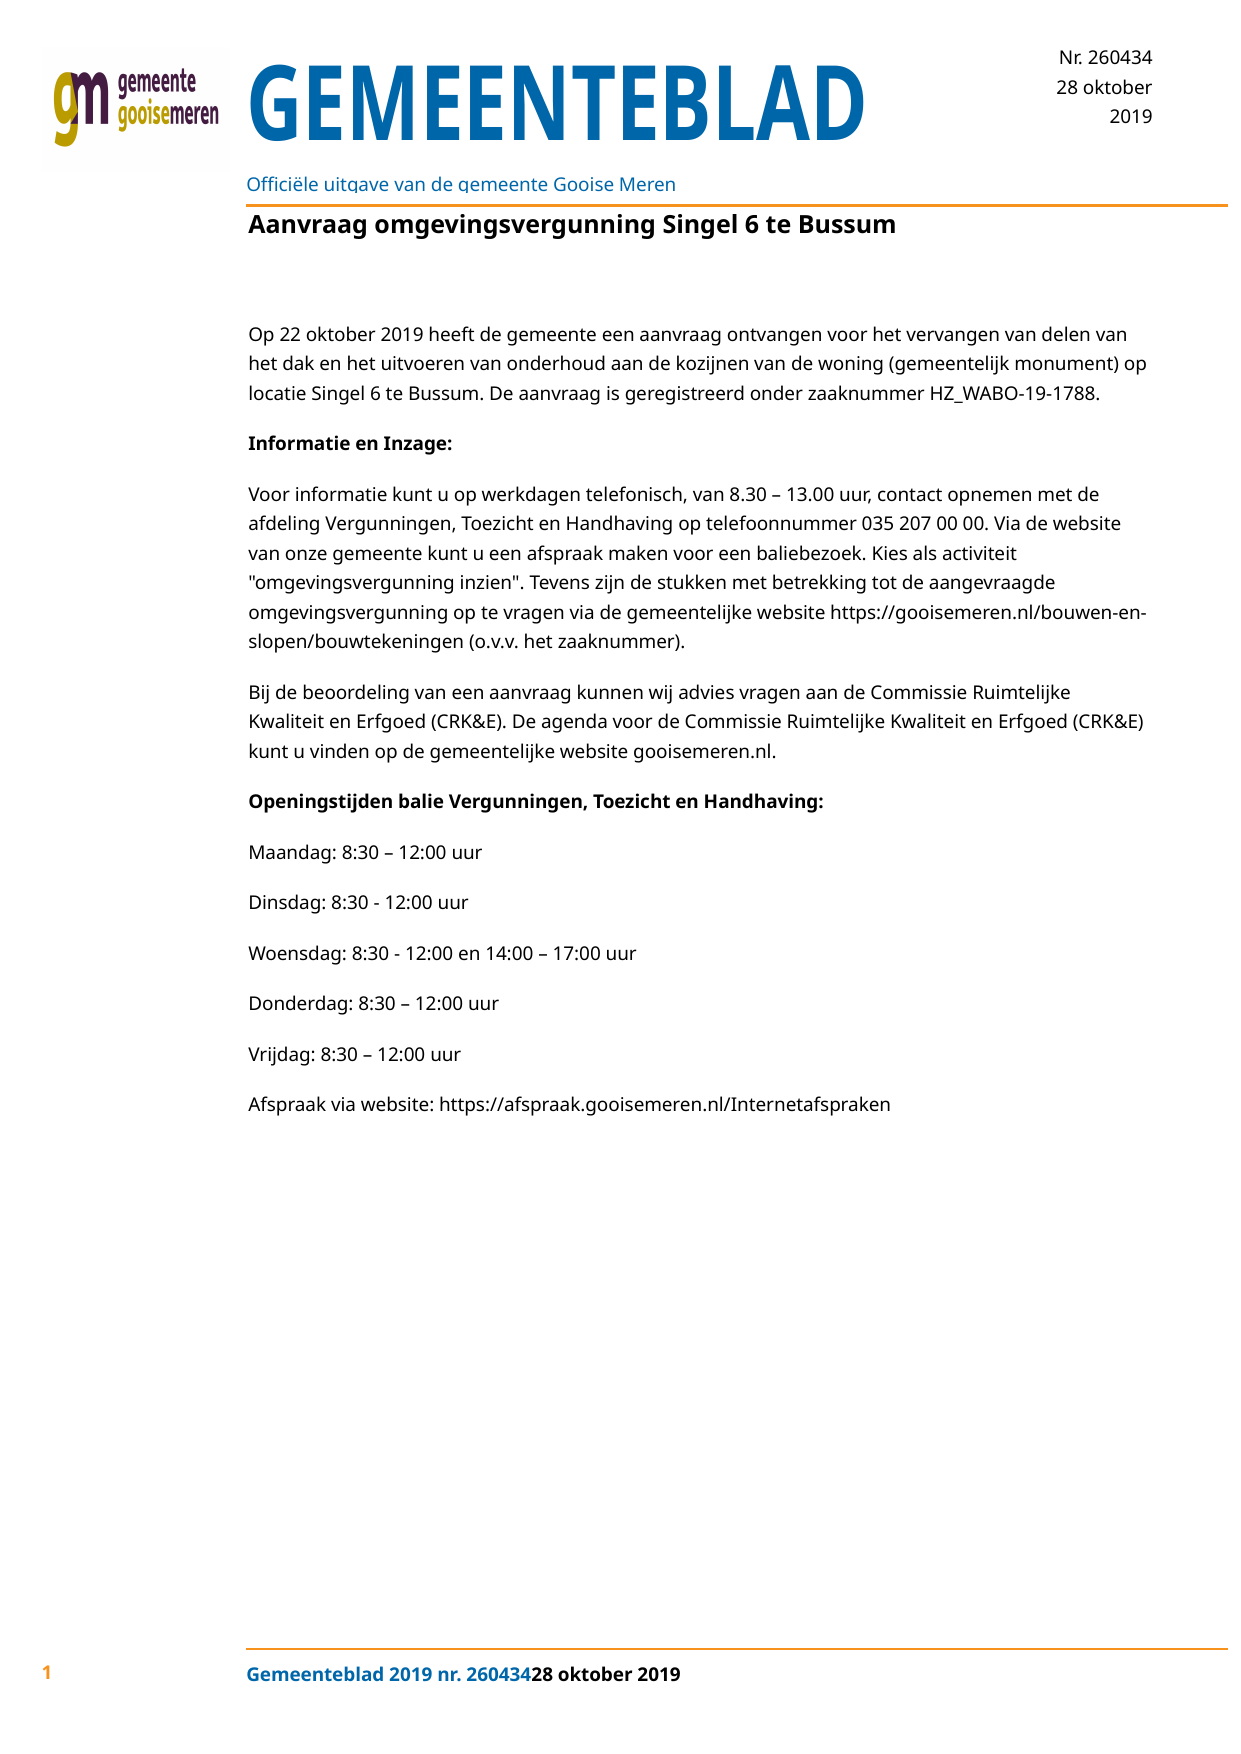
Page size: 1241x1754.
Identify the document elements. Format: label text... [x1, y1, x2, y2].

text Afspraak via website: https://afspraak.gooisemeren.nl/Internetafspraken [248, 1091, 1152, 1117]
text Op 22 oktober 2019 heeft de gemeente een aanvraag ontvangen voor het vervangen van delen van het dak en het uitvoeren van onderhoud aan de kozijnen van de woning (gemeentelijk monument) op locatie Singel 6 te Bussum. De aanvraag is geregistreerd onder zaaknummer HZ_WABO-19-1788. [248, 321, 1152, 406]
text Donderdag: 8:30 – 12:00 uur [248, 990, 1152, 1016]
text Maandag: 8:30 – 12:00 uur [248, 839, 1152, 865]
text Bij de beoordeling van een aanvraag kunnen wij advies vragen aan de Commissie Ruimtelijke Kwaliteit en Erfgoed (CRK&E). De agenda voor de Commissie Ruimtelijke Kwaliteit en Erfgoed (CRK&E) kunt u vinden op de gemeentelijke website gooisemeren.nl. [248, 679, 1152, 764]
text Woensdag: 8:30 - 12:00 en 14:00 – 17:00 uur [248, 940, 1152, 966]
text Dinsdag: 8:30 - 12:00 uur [248, 889, 1152, 915]
text Informatie en Inzage: [248, 430, 1152, 456]
text Openingstijden balie Vergunningen, Toezicht en Handhaving: [248, 789, 1152, 814]
text Vrijdag: 8:30 – 12:00 uur [248, 1041, 1152, 1066]
picture [41, 47, 231, 172]
text Aanvraag omgevingsvergunning Singel 6 te Bussum [248, 207, 1152, 241]
text Voor informatie kunt u op werkdagen telefonisch, van 8.30 – 13.00 uur, contact opnemen met de afdeling Vergunningen, Toezicht en Handhaving op telefoonnummer 035 207 00 00. Via de website van onze gemeente kunt u een afspraak maken voor een baliebezoek. Kies als activiteit "omgevingsvergunning inzien". Tevens zijn de stukken met betrekking tot de aangevraagde omgevingsvergunning op te vragen via de gemeentelijke website https://gooisemeren.nl/bouwen-en-slopen/bouwtekeningen (o.v.v. het zaaknummer). [248, 481, 1152, 654]
